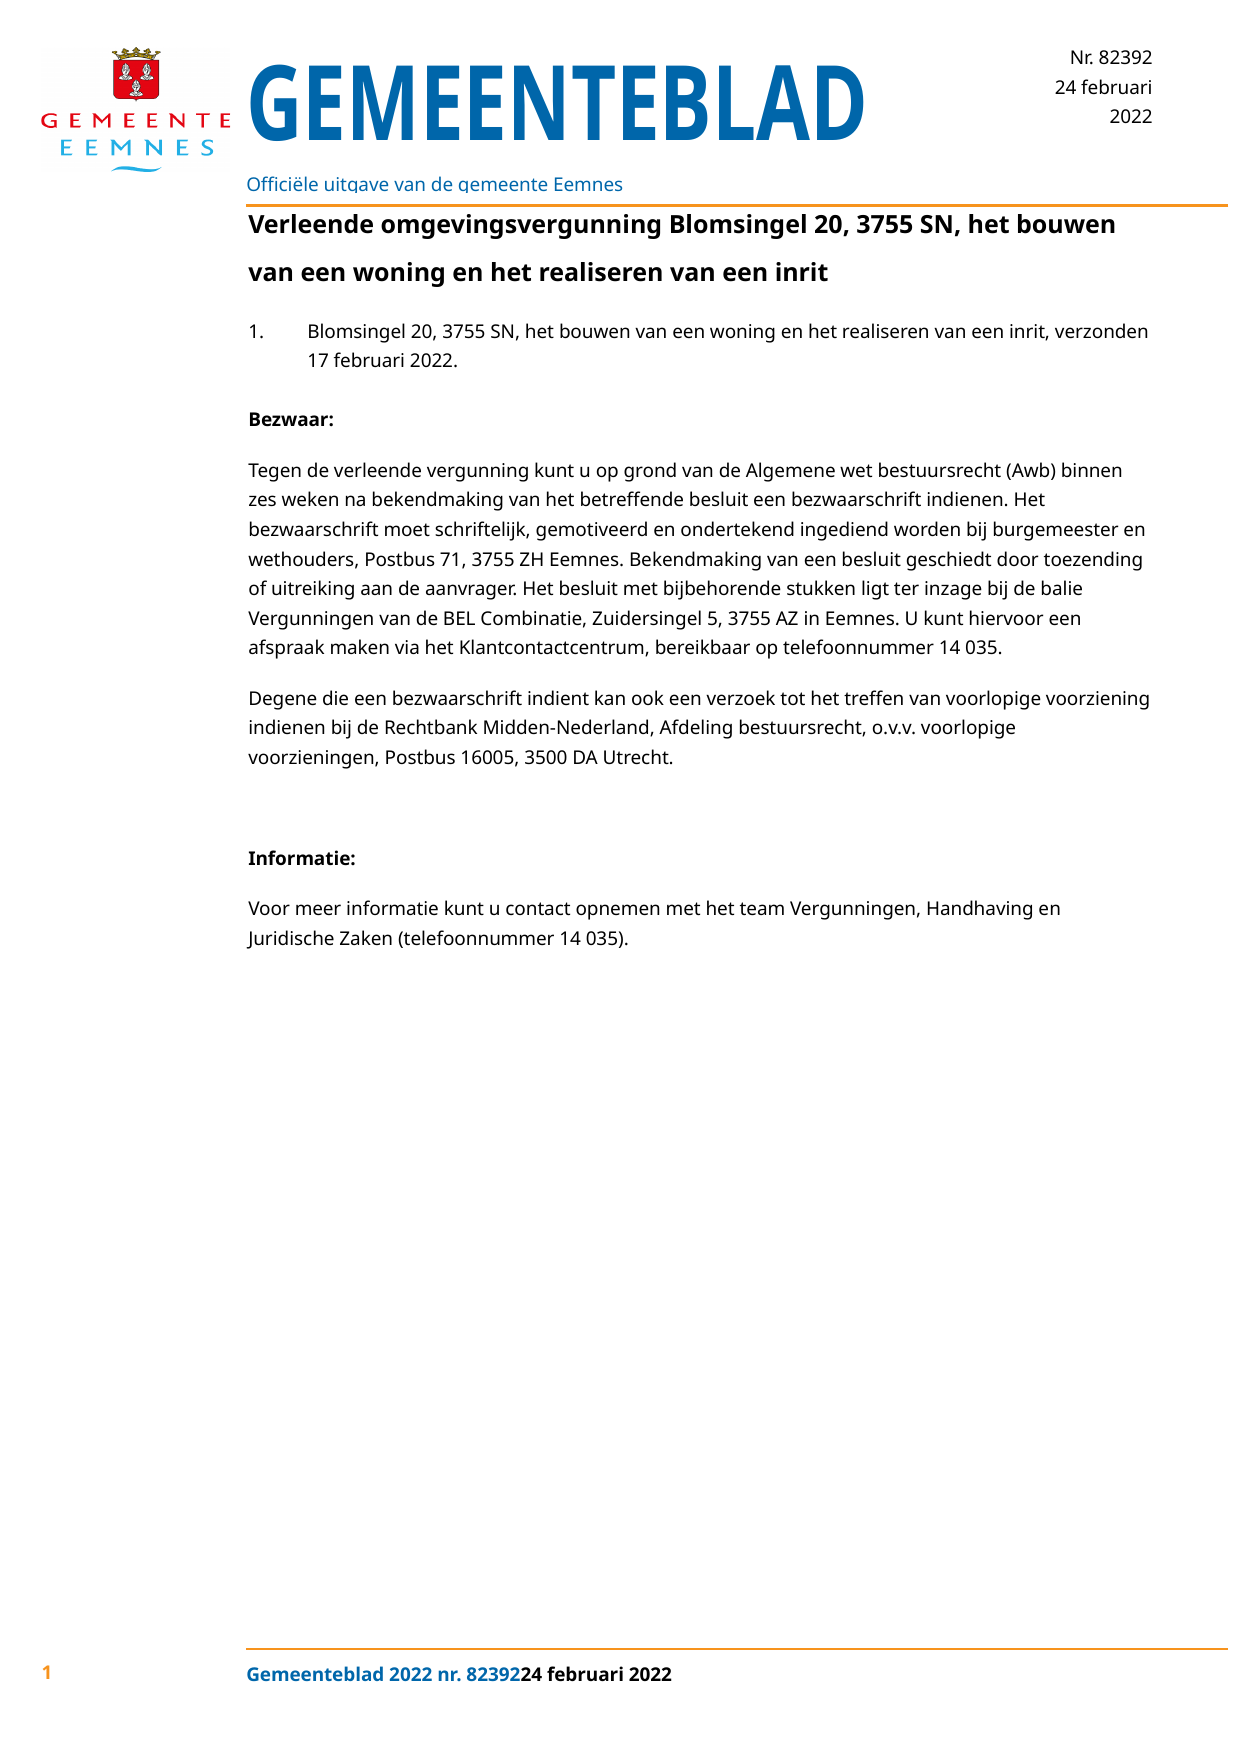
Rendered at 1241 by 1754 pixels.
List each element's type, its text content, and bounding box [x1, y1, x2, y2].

text Degene die een bezwaarschrift indient kan ook een verzoek tot het treffen van voorlopige voorziening indienen bij de Rechtbank Midden-Nederland, Afdeling bestuursrecht, o.v.v. voorlopige voorzieningen, Postbus 16005, 3500 DA Utrecht. [248, 685, 1152, 770]
picture [41, 47, 231, 172]
text Tegen de verleende vergunning kunt u op grond van de Algemene wet bestuursrecht (Awb) binnen zes weken na bekendmaking van het betreffende besluit een bezwaarschrift indienen. Het bezwaarschrift moet schriftelijk, gemotiveerd en ondertekend ingediend worden bij burgemeester en wethouders, Postbus 71, 3755 ZH Eemnes. Bekendmaking van een besluit geschiedt door toezending of uitreiking aan de aanvrager. Het besluit met bijbehorende stukken ligt ter inzage bij de balie Vergunningen van de BEL Combinatie, Zuidersingel 5, 3755 AZ in Eemnes. U kunt hiervoor een afspraak maken via het Klantcontactcentrum, bereikbaar op telefoonnummer 14 035. [248, 457, 1152, 660]
text Bezwaar: [248, 407, 1152, 432]
list Blomsingel 20, 3755 SN, het bouwen van een woning en het realiseren van een inrit, verzonden 17 februari 2022. [248, 318, 1152, 373]
text Informatie: [248, 845, 1152, 871]
text Verleende omgevingsvergunning Blomsingel 20, 3755 SN, het bouwen van een woning en het realiseren van een inrit [248, 207, 1152, 288]
text Voor meer informatie kunt u contact opnemen met het team Vergunningen, Handhaving en Juridische Zaken (telefoonnummer 14 035). [248, 895, 1152, 951]
